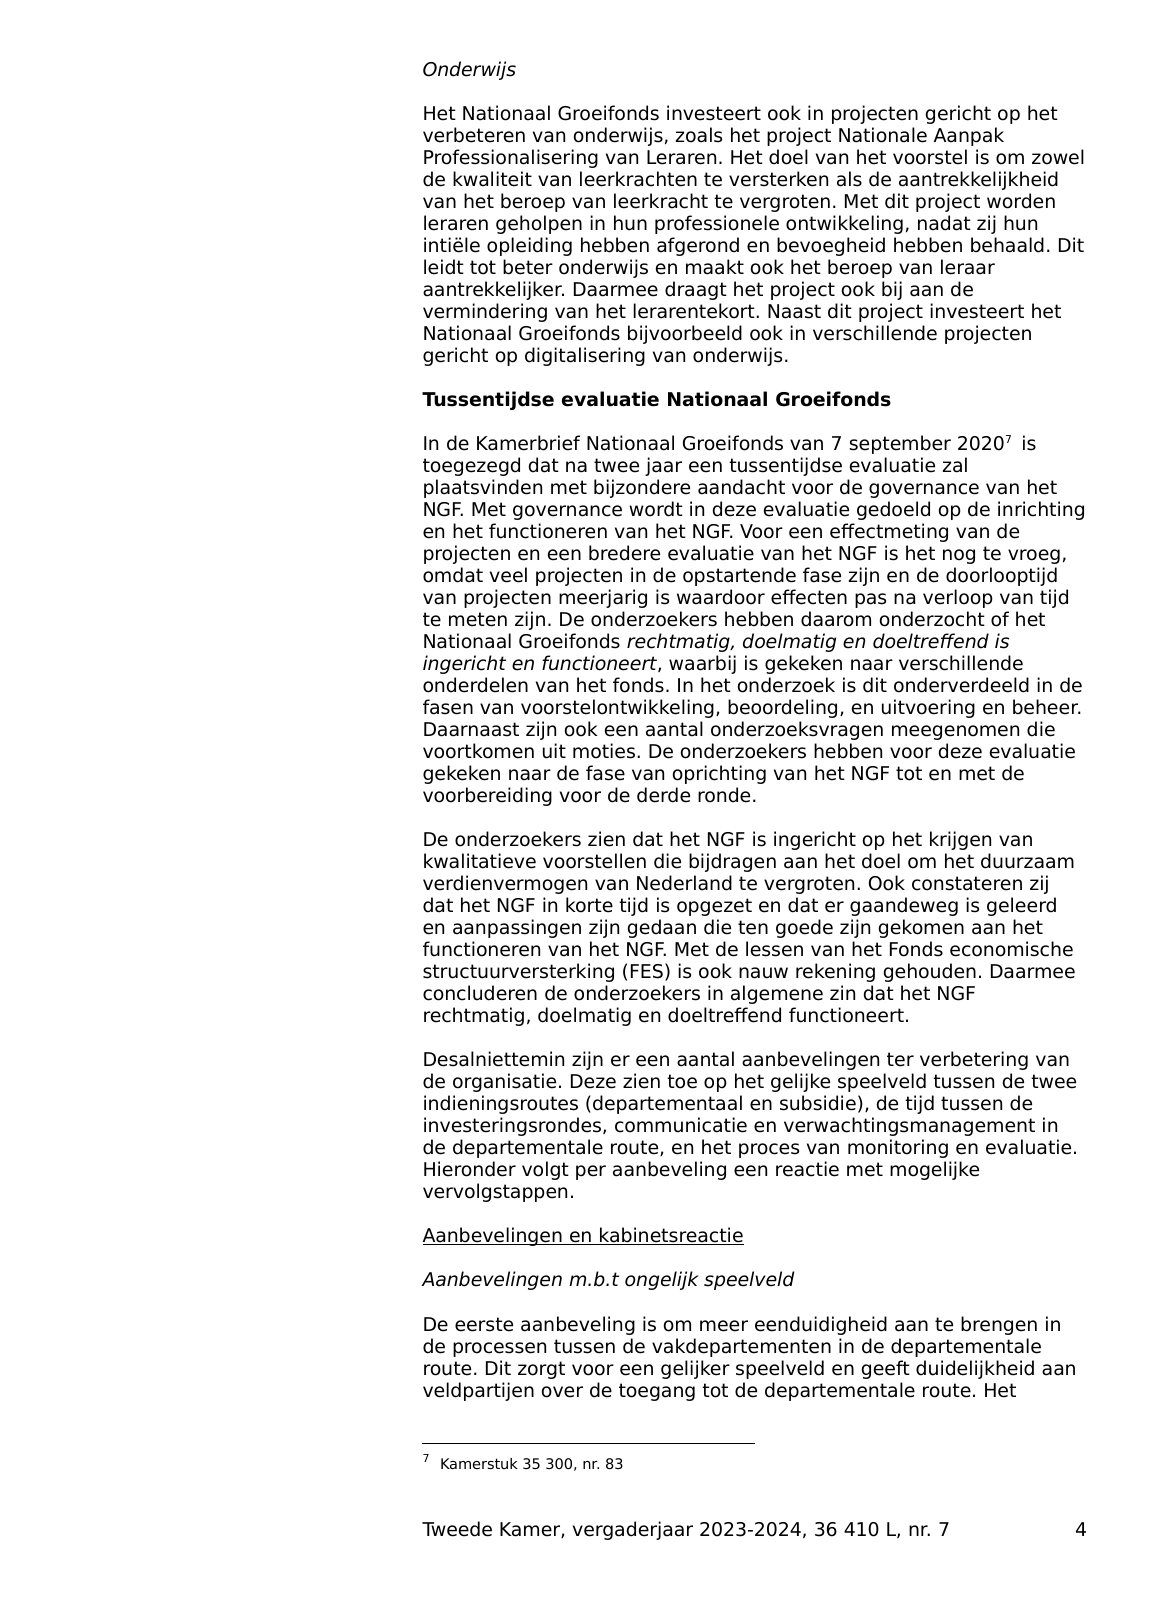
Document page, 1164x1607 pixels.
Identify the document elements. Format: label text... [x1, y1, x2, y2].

subtitle Onderwijs [422, 59, 1087, 81]
text De onderzoekers zien dat het NGF is ingericht op het krijgen van kwalitatieve voorstellen die bijdragen aan het doel om het duurzaam verdienvermogen van Nederland te vergroten. Ook constateren zij dat het NGF in korte tijd is opgezet en dat er gaandeweg is geleerd en aanpassingen zijn gedaan die ten goede zijn gekomen aan het functioneren van het NGF. Met de lessen van het Fonds economische structuurversterking (FES) is ook nauw rekening gehouden. Daarmee concluderen de onderzoekers in algemene zin dat het NGF rechtmatig, doelmatig en doeltreffend functioneert. [422, 829, 1087, 1027]
subtitle Aanbevelingen en kabinetsreactie [422, 1225, 1087, 1247]
text Desalniettemin zijn er een aantal aanbevelingen ter verbetering van de organisatie. Deze zien toe op het gelijke speelveld tussen de twee indieningsroutes (departementaal en subsidie), de tijd tussen de investeringsrondes, communicatie en verwachtingsmanagement in de departementale route, en het proces van monitoring en evaluatie. Hieronder volgt per aanbeveling een reactie met mogelijke vervolgstappen. [422, 1049, 1087, 1203]
text De eerste aanbeveling is om meer eenduidigheid aan te brengen in de processen tussen de vakdepartementen in de departementale route. Dit zorgt voor een gelijker speelveld en geeft duidelijkheid aan veldpartijen over de toegang tot de departementale route. Het [422, 1313, 1087, 1401]
text Het Nationaal Groeifonds investeert ook in projecten gericht op het verbeteren van onderwijs, zoals het project Nationale Aanpak Professionalisering van Leraren. Het doel van het voorstel is om zowel de kwaliteit van leerkrachten te versterken als de aantrekkelijkheid van het beroep van leerkracht te vergroten. Met dit project worden leraren geholpen in hun professionele ontwikkeling, nadat zij hun intiële opleiding hebben afgerond en bevoegheid hebben behaald. Dit leidt tot beter onderwijs en maakt ook het beroep van leraar aantrekkelijker. Daarmee draagt het project ook bij aan de vermindering van het lerarentekort. Naast dit project investeert het Nationaal Groeifonds bijvoorbeeld ook in verschillende projecten gericht op digitalisering van onderwijs. [422, 103, 1087, 367]
subtitle Aanbevelingen m.b.t ongelijk speelveld [422, 1269, 1087, 1291]
subtitle Tussentijdse evaluatie Nationaal Groeifonds [422, 389, 1087, 411]
text In de Kamerbrief Nationaal Groeifonds van 7 september 2020 is toegezegd dat na twee jaar een tussentijdse evaluatie zal plaatsvinden met bijzondere aandacht voor de governance van het NGF. Met governance wordt in deze evaluatie gedoeld op de inrichting en het functioneren van het NGF. Voor een effectmeting van de projecten en een bredere evaluatie van het NGF is het nog te vroeg, omdat veel projecten in de opstartende fase zijn en de doorlooptijd van projecten meerjarig is waardoor effecten pas na verloop van tijd te meten zijn. De onderzoekers hebben daarom onderzocht of het Nationaal Groeifonds rechtmatig, doelmatig en doeltreffend is ingericht en functioneert, waarbij is gekeken naar verschillende onderdelen van het fonds. In het onderzoek is dit onderverdeeld in de fasen van voorstelontwikkeling, beoordeling, en uitvoering en beheer. Daarnaast zijn ook een aantal onderzoeksvragen meegenomen die voortkomen uit moties. De onderzoekers hebben voor deze evaluatie gekeken naar de fase van oprichting van het NGF tot en met de voorbereiding voor de derde ronde. [422, 433, 1087, 807]
text Kamerstuk 35 300, nr. 83 [422, 1452, 1087, 1474]
